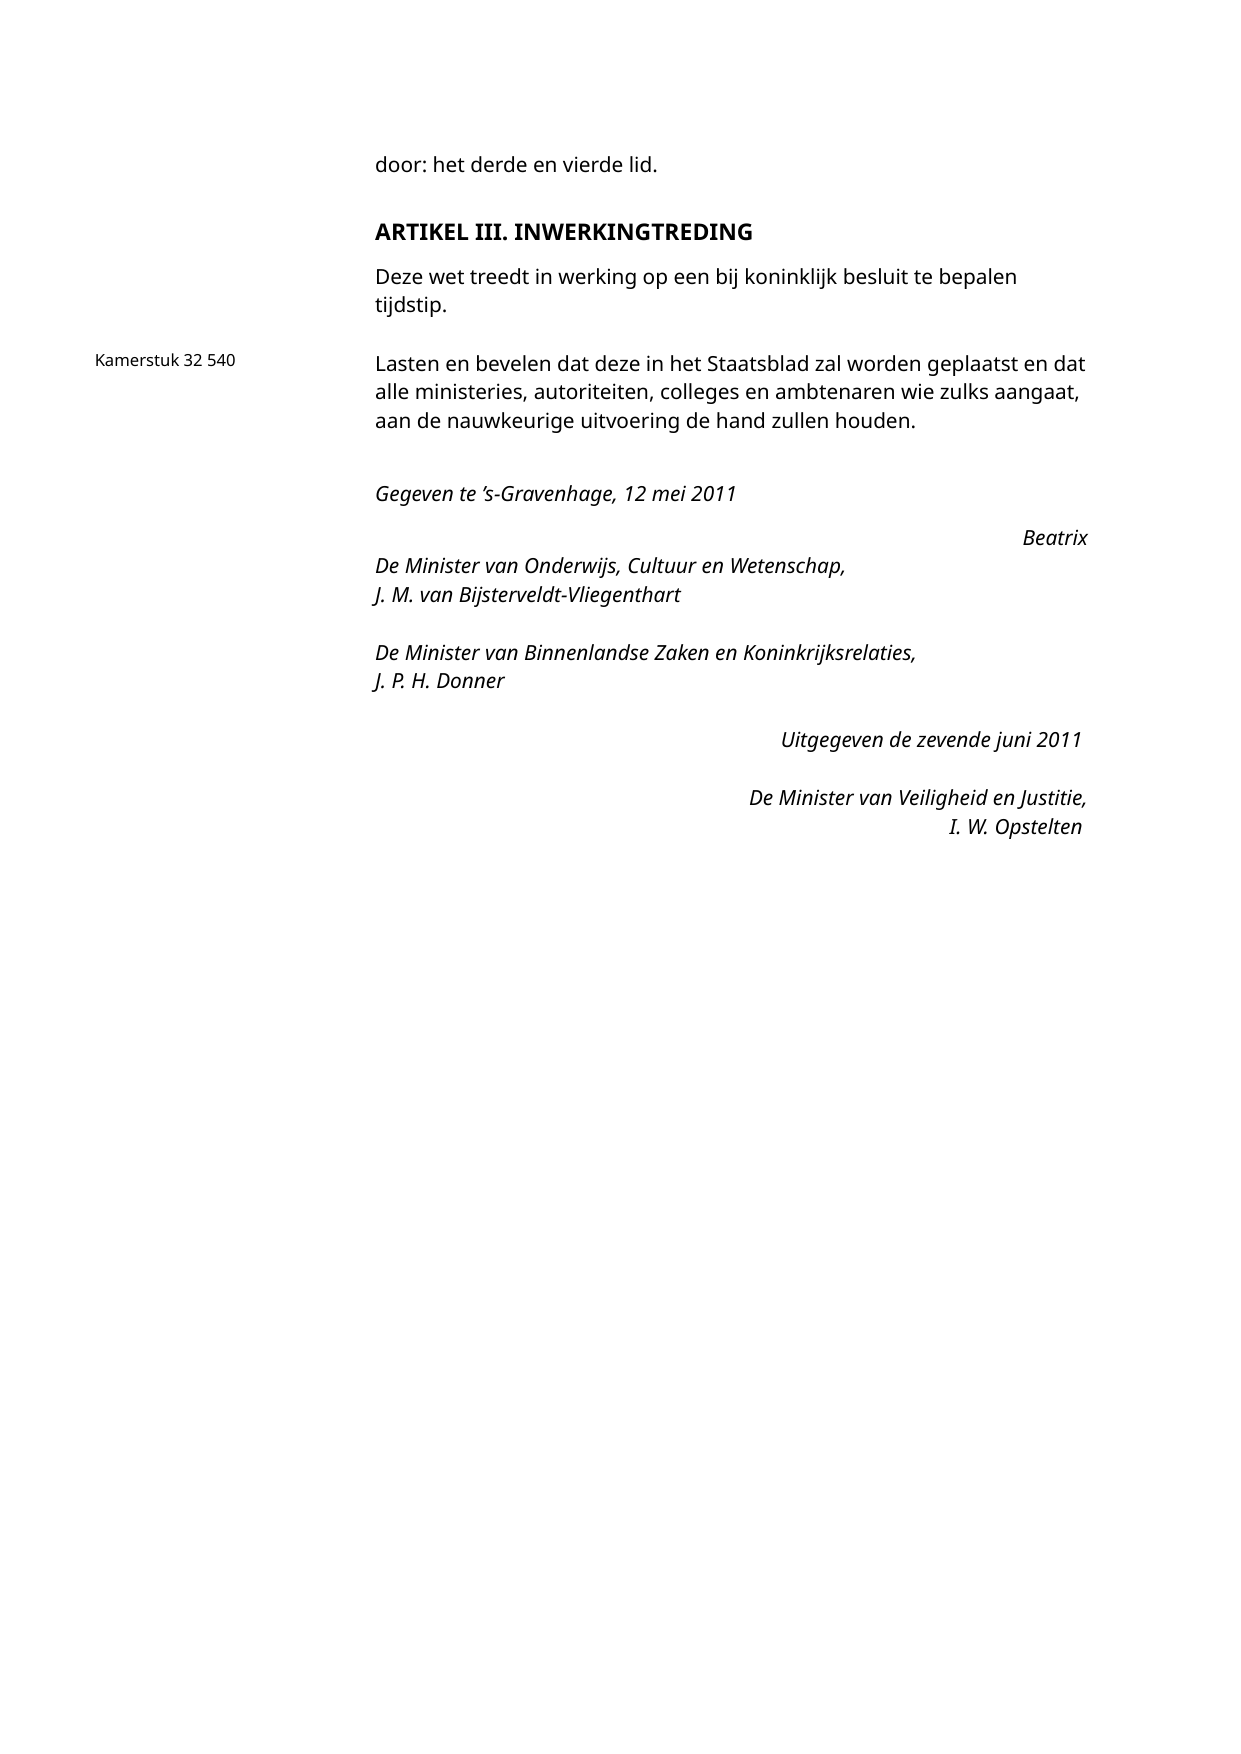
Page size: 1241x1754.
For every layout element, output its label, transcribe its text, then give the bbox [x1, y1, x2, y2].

text De Minister van Onderwijs, Cultuur en Wetenschap, [375, 551, 1090, 580]
text Gegeven te ’s-Gravenhage, 12 mei 2011 [375, 479, 1090, 508]
text Lasten en bevelen dat deze in het Staatsblad zal worden geplaatst en dat alle ministeries, autoriteiten, colleges en ambtenaren wie zulks aangaat, aan de nauwkeurige uitvoering de hand zullen houden. [375, 349, 1090, 434]
text De Minister van Binnenlandse Zaken en Koninkrijksrelaties, [375, 638, 1090, 667]
text De Minister van Veiligheid en Justitie, [375, 783, 1090, 812]
text Kamerstuk 32 540 [94, 349, 328, 372]
subtitle ARTIKEL III. INWERKINGTREDING [375, 216, 1090, 247]
text Beatrix [375, 523, 1090, 551]
text Uitgegeven de zevende juni 2011 [375, 725, 1090, 753]
text J. M. van Bijsterveldt-Vliegenthart [375, 580, 1090, 608]
text J. P. H. Donner [375, 667, 1090, 695]
text I. W. Opstelten [375, 812, 1090, 840]
text door: het derde en vierde lid. [375, 150, 1090, 178]
text Deze wet treedt in werking op een bij koninklijk besluit te bepalen tijdstip. [375, 262, 1090, 319]
